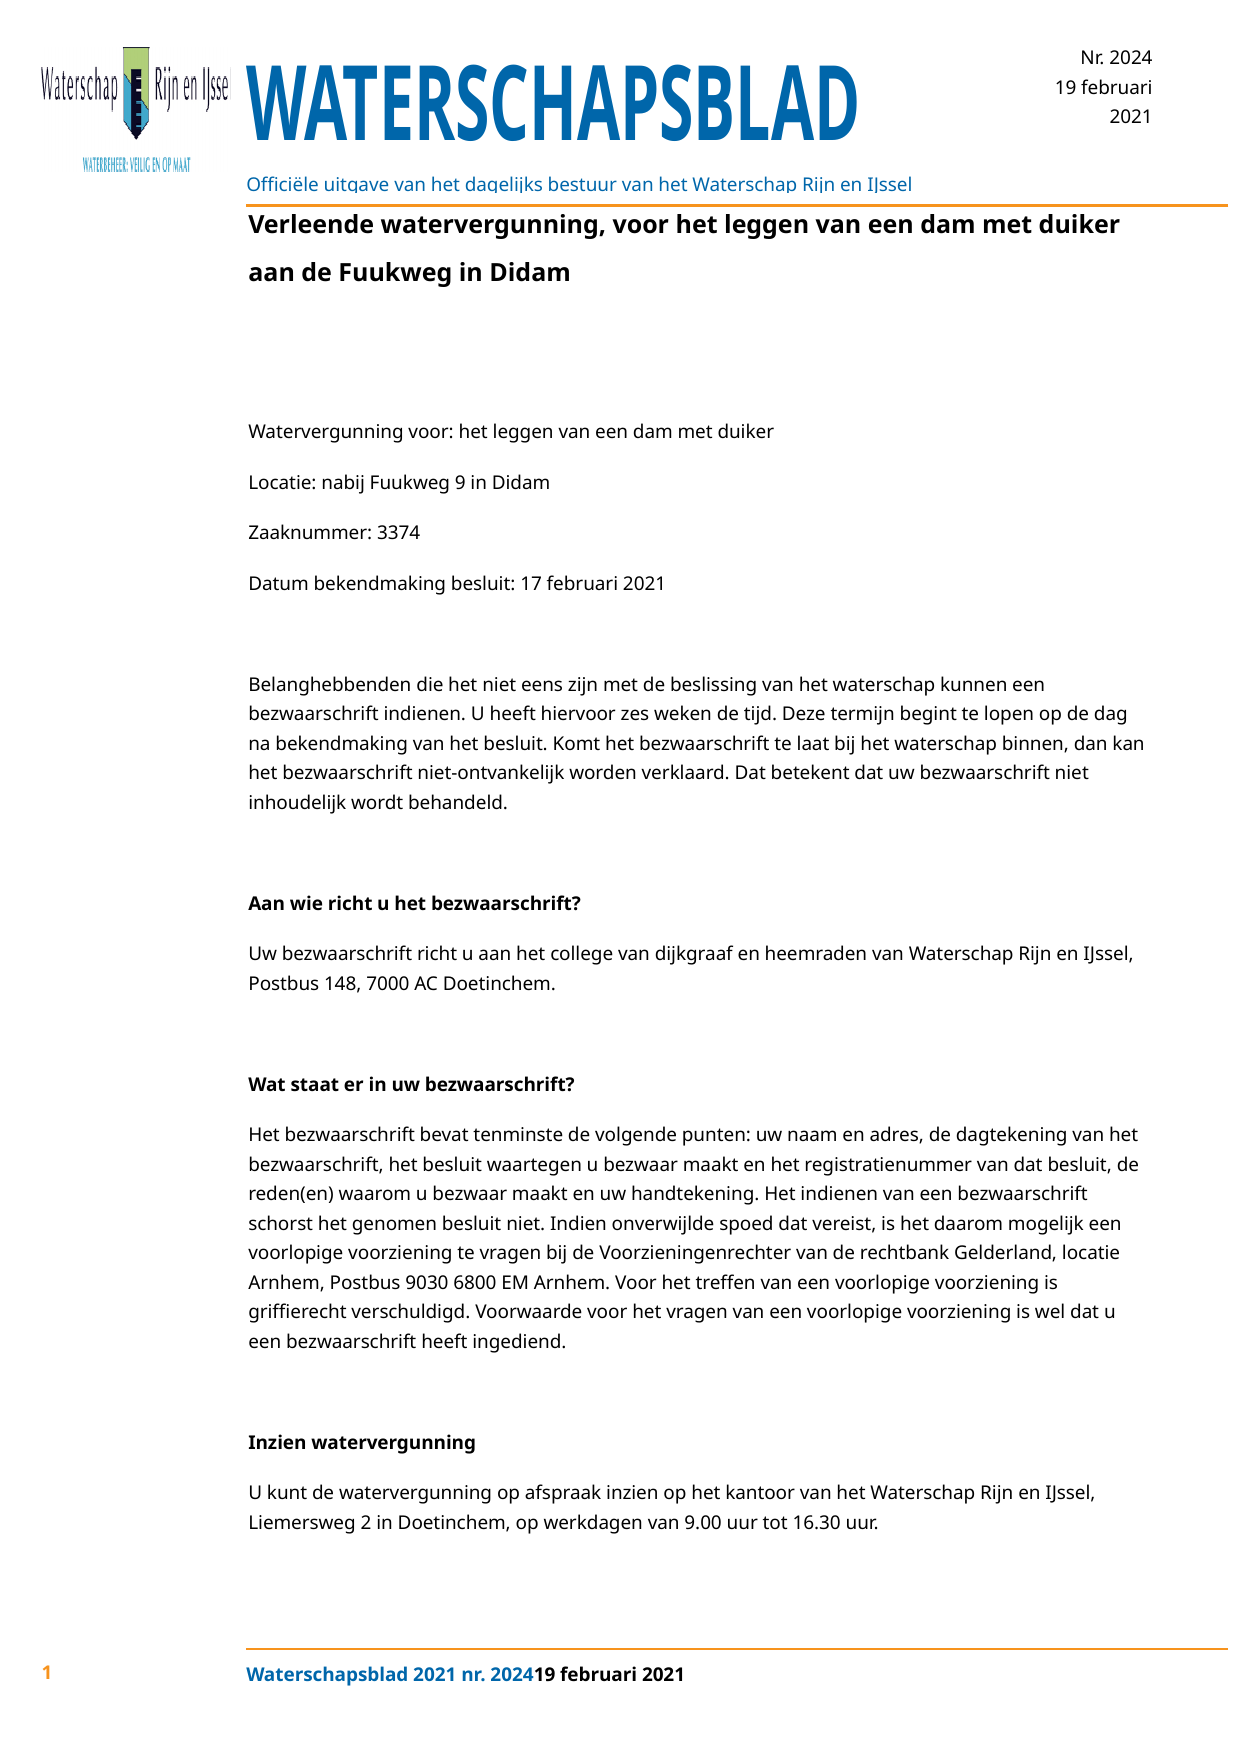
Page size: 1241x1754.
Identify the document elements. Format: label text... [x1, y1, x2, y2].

text Uw bezwaarschrift richt u aan het college van dijkgraaf en heemraden van Waterschap Rijn en IJssel, Postbus 148, 7000 AC Doetinchem. [248, 940, 1152, 996]
text U kunt de watervergunning op afspraak inzien op het kantoor van het Waterschap Rijn en IJssel, Liemersweg 2 in Doetinchem, op werkdagen van 9.00 uur tot 16.30 uur. [248, 1479, 1152, 1535]
text Locatie: nabij Fuukweg 9 in Didam [248, 469, 1152, 495]
picture [41, 47, 231, 172]
text Inzien watervergunning [248, 1429, 1152, 1455]
text Wat staat er in uw bezwaarschrift? [248, 1071, 1152, 1097]
text Datum bekendmaking besluit: 17 februari 2021 [248, 570, 1152, 596]
text Zaaknummer: 3374 [248, 519, 1152, 545]
text Belanghebbenden die het niet eens zijn met de beslissing van het waterschap kunnen een bezwaarschrift indienen. U heeft hiervoor zes weken de tijd. Deze termijn begint te lopen op de dag na bekendmaking van het besluit. Komt het bezwaarschrift te laat bij het waterschap binnen, dan kan het bezwaarschrift niet-ontvankelijk worden verklaard. Dat betekent dat uw bezwaarschrift niet inhoudelijk wordt behandeld. [248, 671, 1152, 815]
text Het bezwaarschrift bevat tenminste de volgende punten: uw naam en adres, de dagtekening van het bezwaarschrift, het besluit waartegen u bezwaar maakt en het registratienummer van dat besluit, de reden(en) waarom u bezwaar maakt en uw handtekening. Het indienen van een bezwaarschrift schorst het genomen besluit niet. Indien onverwijlde spoed dat vereist, is het daarom mogelijk een voorlopige voorziening te vragen bij de Voorzieningenrechter van de rechtbank Gelderland, locatie Arnhem, Postbus 9030 6800 EM Arnhem. Voor het treffen van een voorlopige voorziening is griffierecht verschuldigd. Voorwaarde voor het vragen van een voorlopige voorziening is wel dat u een bezwaarschrift heeft ingediend. [248, 1121, 1152, 1354]
text Verleende watervergunning, voor het leggen van een dam met duiker aan de Fuukweg in Didam [248, 207, 1152, 288]
text Aan wie richt u het bezwaarschrift? [248, 890, 1152, 916]
text Watervergunning voor: het leggen van een dam met duiker [248, 419, 1152, 444]
